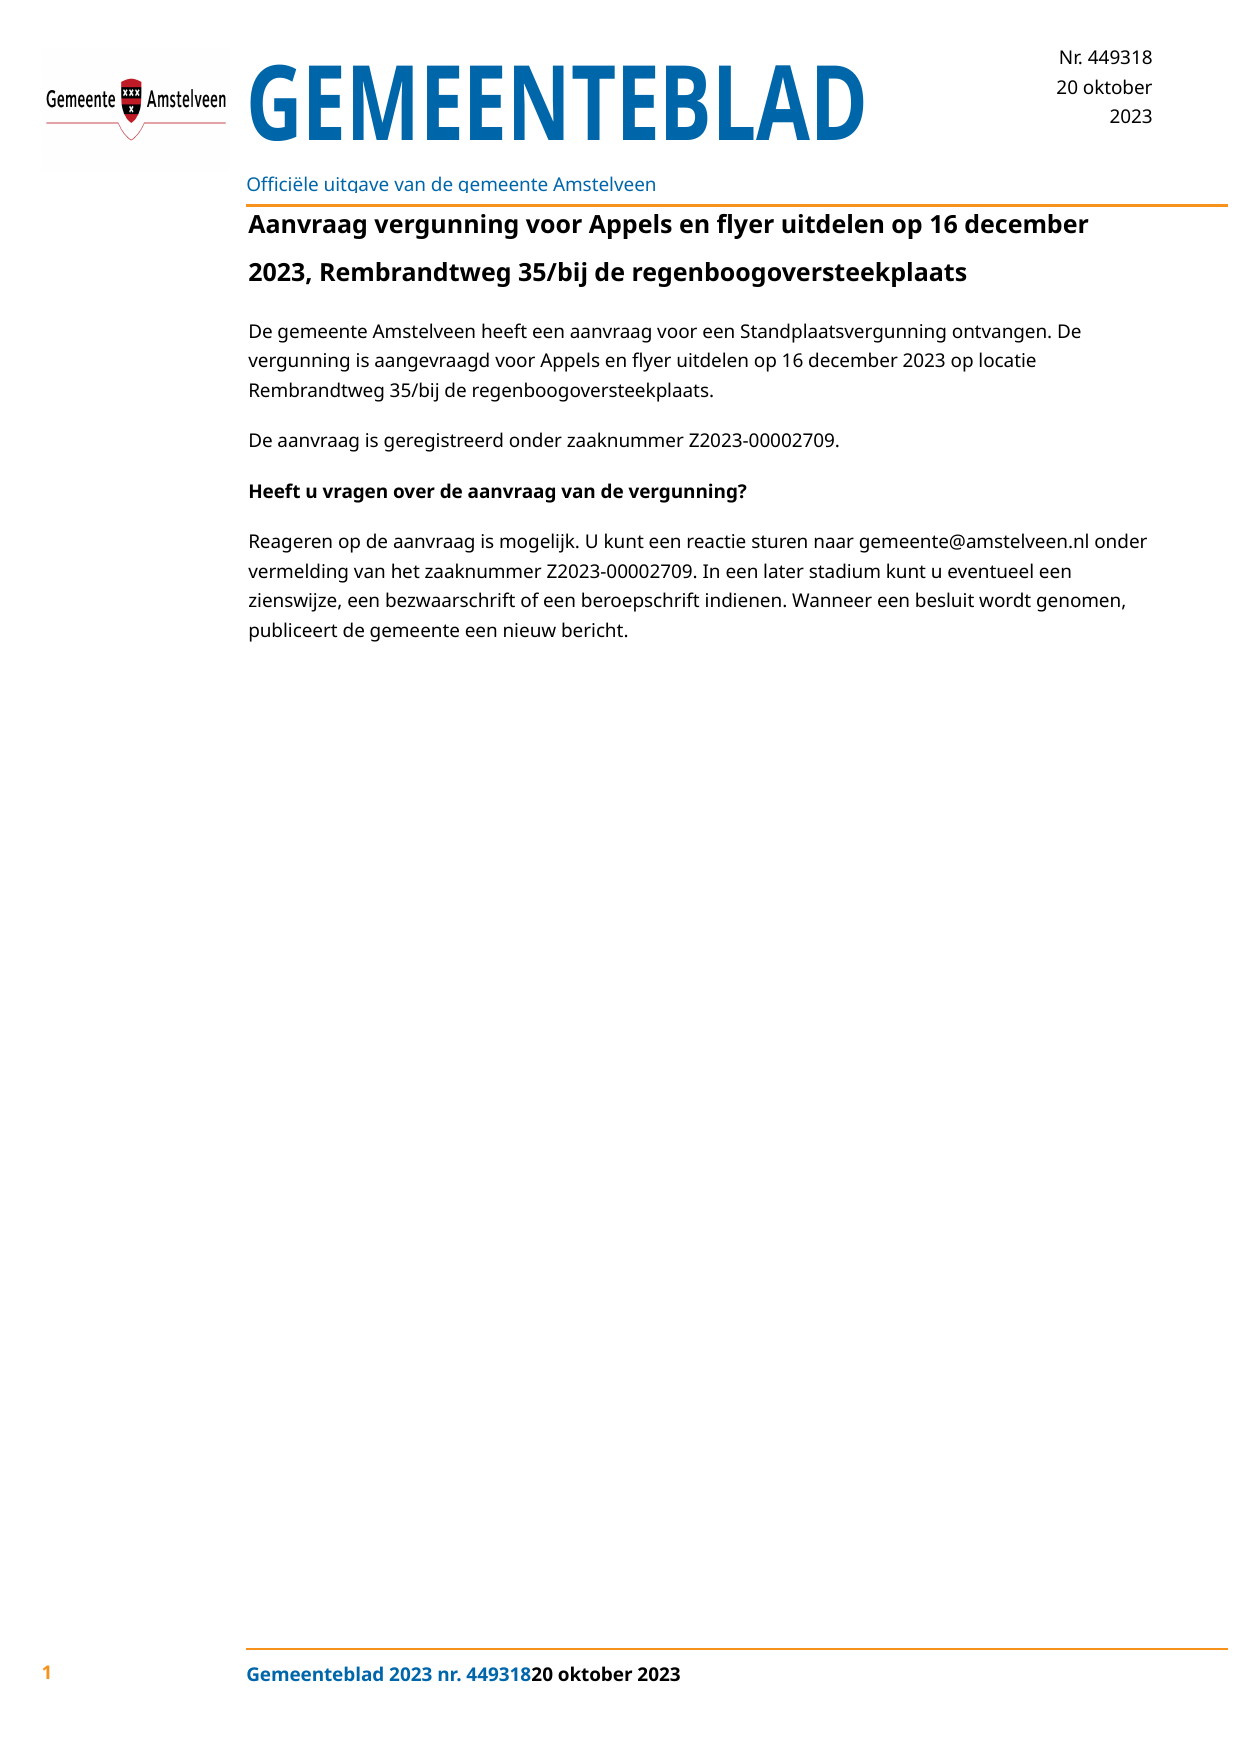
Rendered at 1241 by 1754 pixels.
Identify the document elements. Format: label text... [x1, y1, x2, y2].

text De aanvraag is geregistreerd onder zaaknummer Z2023-00002709. [248, 427, 1152, 453]
text Aanvraag vergunning voor Appels en flyer uitdelen op 16 december 2023, Rembrandtweg 35/bij de regenboogoversteekplaats [248, 207, 1152, 288]
picture [41, 47, 231, 172]
text Reageren op de aanvraag is mogelijk. U kunt een reactie sturen naar gemeente@amstelveen.nl onder vermelding van het zaaknummer Z2023-00002709. In een later stadium kunt u eventueel een zienswijze, een bezwaarschrift of een beroepschrift indienen. Wanneer een besluit wordt genomen, publiceert de gemeente een nieuw bericht. [248, 528, 1152, 643]
text De gemeente Amstelveen heeft een aanvraag voor een Standplaatsvergunning ontvangen. De vergunning is aangevraagd voor Appels en flyer uitdelen op 16 december 2023 op locatie Rembrandtweg 35/bij de regenboogoversteekplaats. [248, 318, 1152, 403]
text Heeft u vragen over de aanvraag van de vergunning? [248, 478, 1152, 504]
